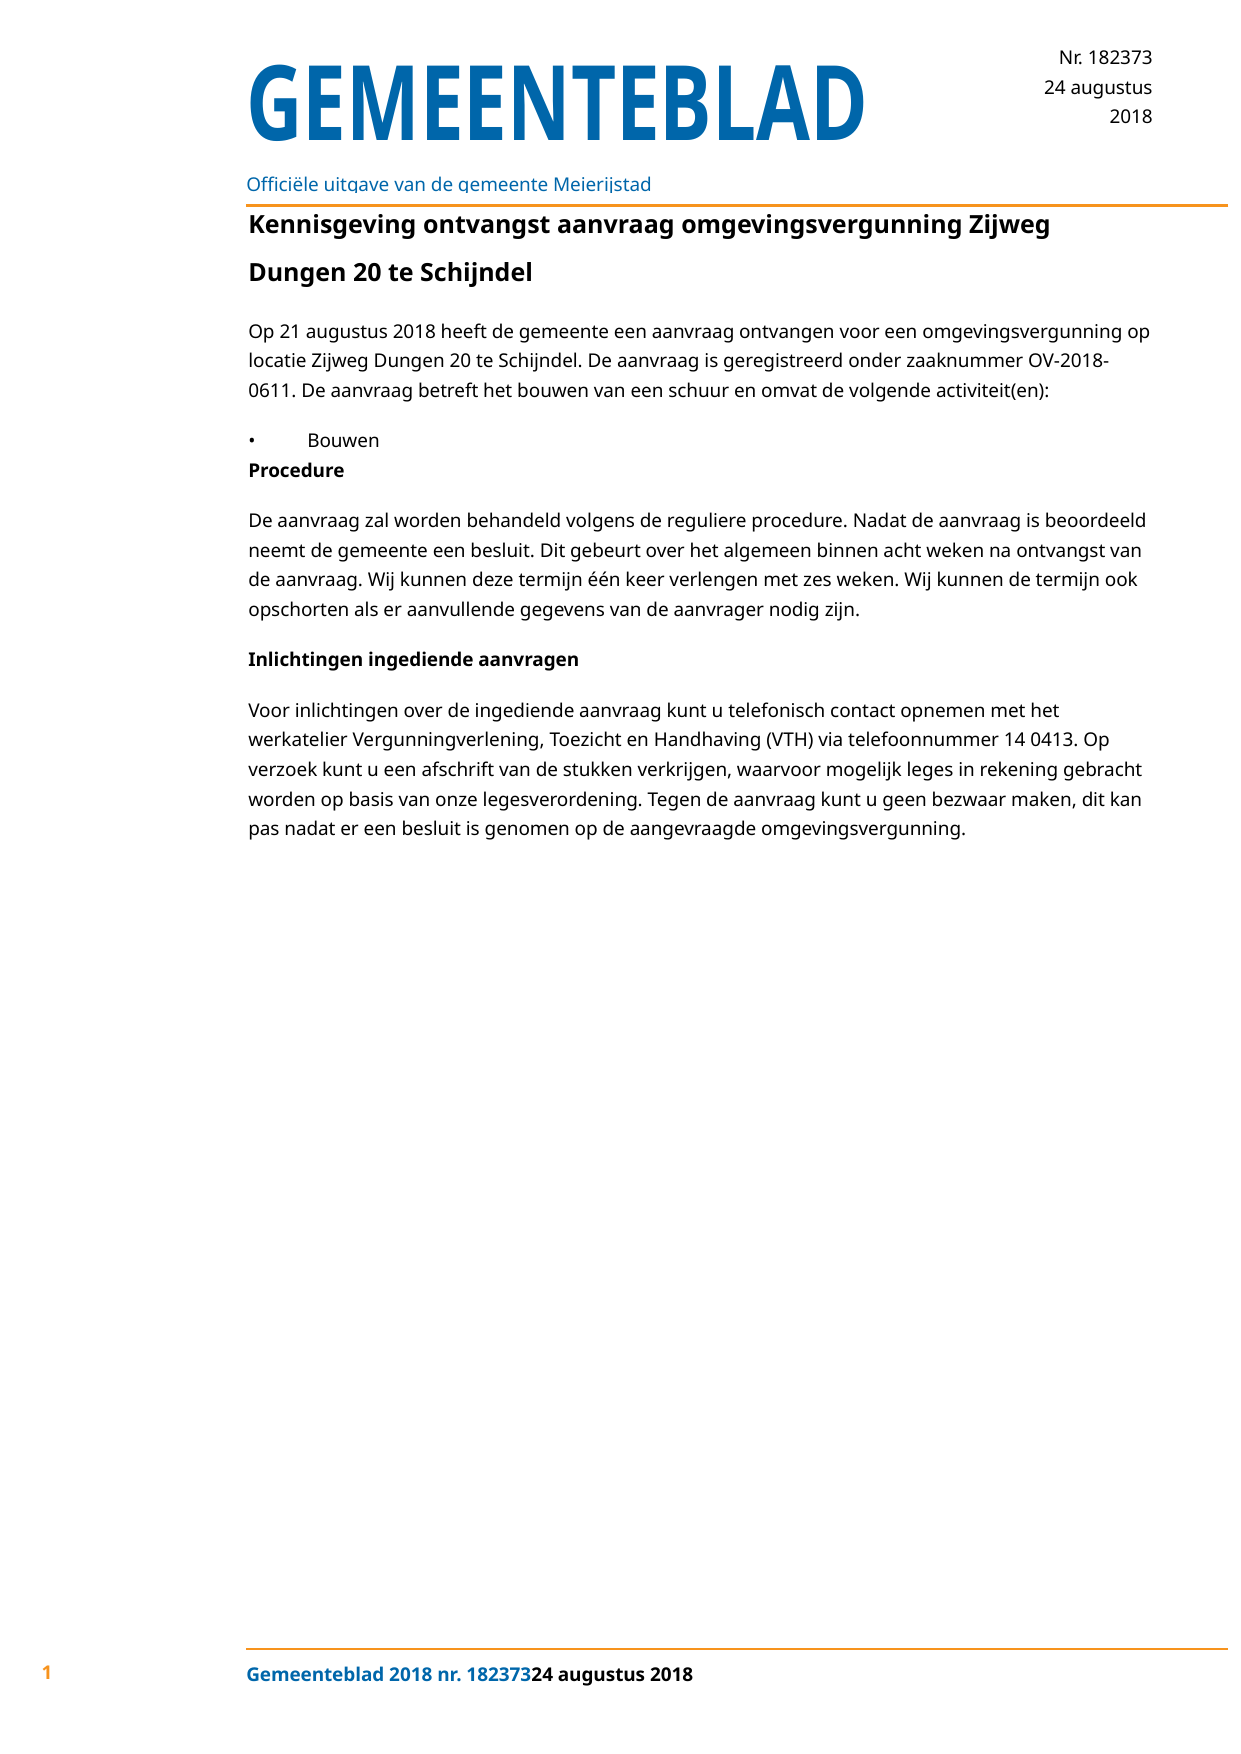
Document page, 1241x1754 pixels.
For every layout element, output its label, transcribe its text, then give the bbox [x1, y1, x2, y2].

text Procedure [248, 457, 1152, 483]
picture [41, 47, 231, 172]
text Op 21 augustus 2018 heeft de gemeente een aanvraag ontvangen voor een omgevingsvergunning op locatie Zijweg Dungen 20 te Schijndel. De aanvraag is geregistreerd onder zaaknummer OV-2018-0611. De aanvraag betreft het bouwen van een schuur en omvat de volgende activiteit(en): [248, 318, 1152, 403]
text Voor inlichtingen over de ingediende aanvraag kunt u telefonisch contact opnemen met het werkatelier Vergunningverlening, Toezicht en Handhaving (VTH) via telefoonnummer 14 0413. Op verzoek kunt u een afschrift van de stukken verkrijgen, waarvoor mogelijk leges in rekening gebracht worden op basis van onze legesverordening. Tegen de aanvraag kunt u geen bezwaar maken, dit kan pas nadat er een besluit is genomen op de aangevraagde omgevingsvergunning. [248, 697, 1152, 841]
text De aanvraag zal worden behandeld volgens de reguliere procedure. Nadat de aanvraag is beoordeeld neemt de gemeente een besluit. Dit gebeurt over het algemeen binnen acht weken na ontvangst van de aanvraag. Wij kunnen deze termijn één keer verlengen met zes weken. Wij kunnen de termijn ook opschorten als er aanvullende gegevens van de aanvrager nodig zijn. [248, 507, 1152, 622]
list Bouwen [248, 427, 1152, 453]
text Inlichtingen ingediende aanvragen [248, 647, 1152, 672]
text Kennisgeving ontvangst aanvraag omgevingsvergunning Zijweg Dungen 20 te Schijndel [248, 207, 1152, 288]
